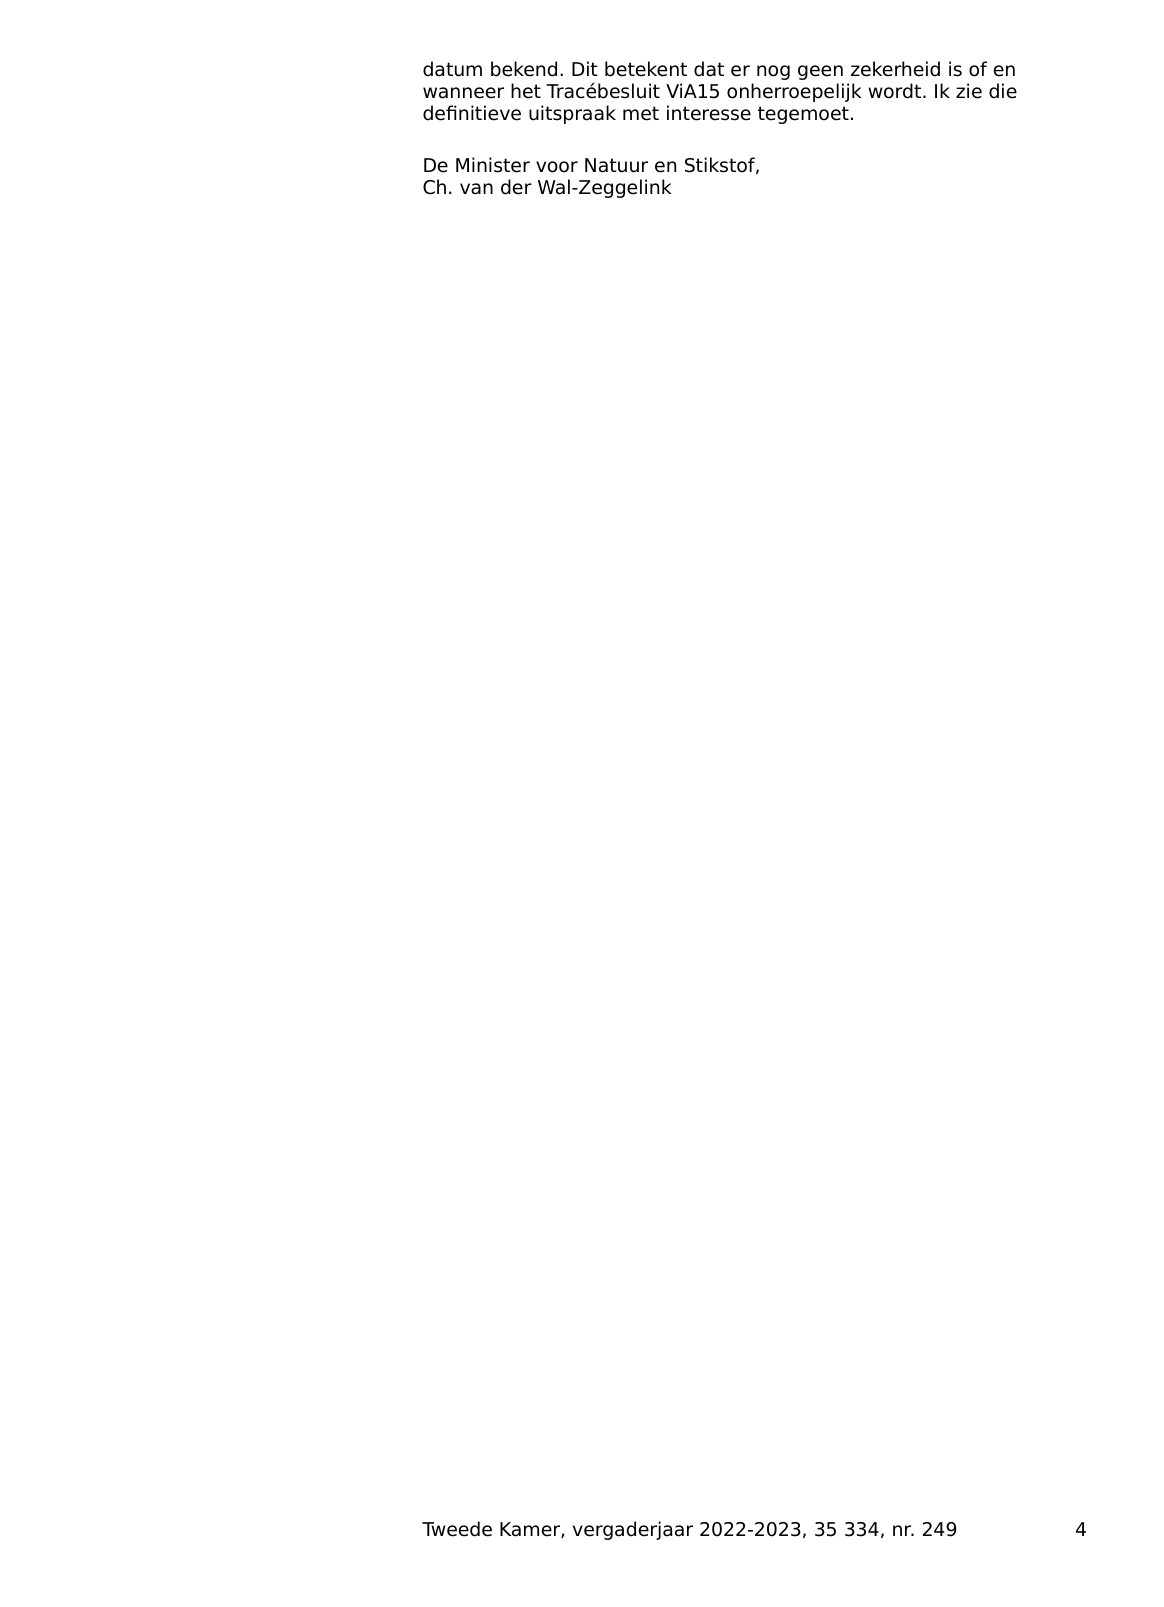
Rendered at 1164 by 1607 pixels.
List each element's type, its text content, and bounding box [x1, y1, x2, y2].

text De Minister voor Natuur en Stikstof, Ch. van der Wal-Zeggelink [422, 155, 1087, 199]
text datum bekend. Dit betekent dat er nog geen zekerheid is of en wanneer het Tracébesluit ViA15 onherroepelijk wordt. Ik zie die definitieve uitspraak met interesse tegemoet. [422, 59, 1087, 125]
